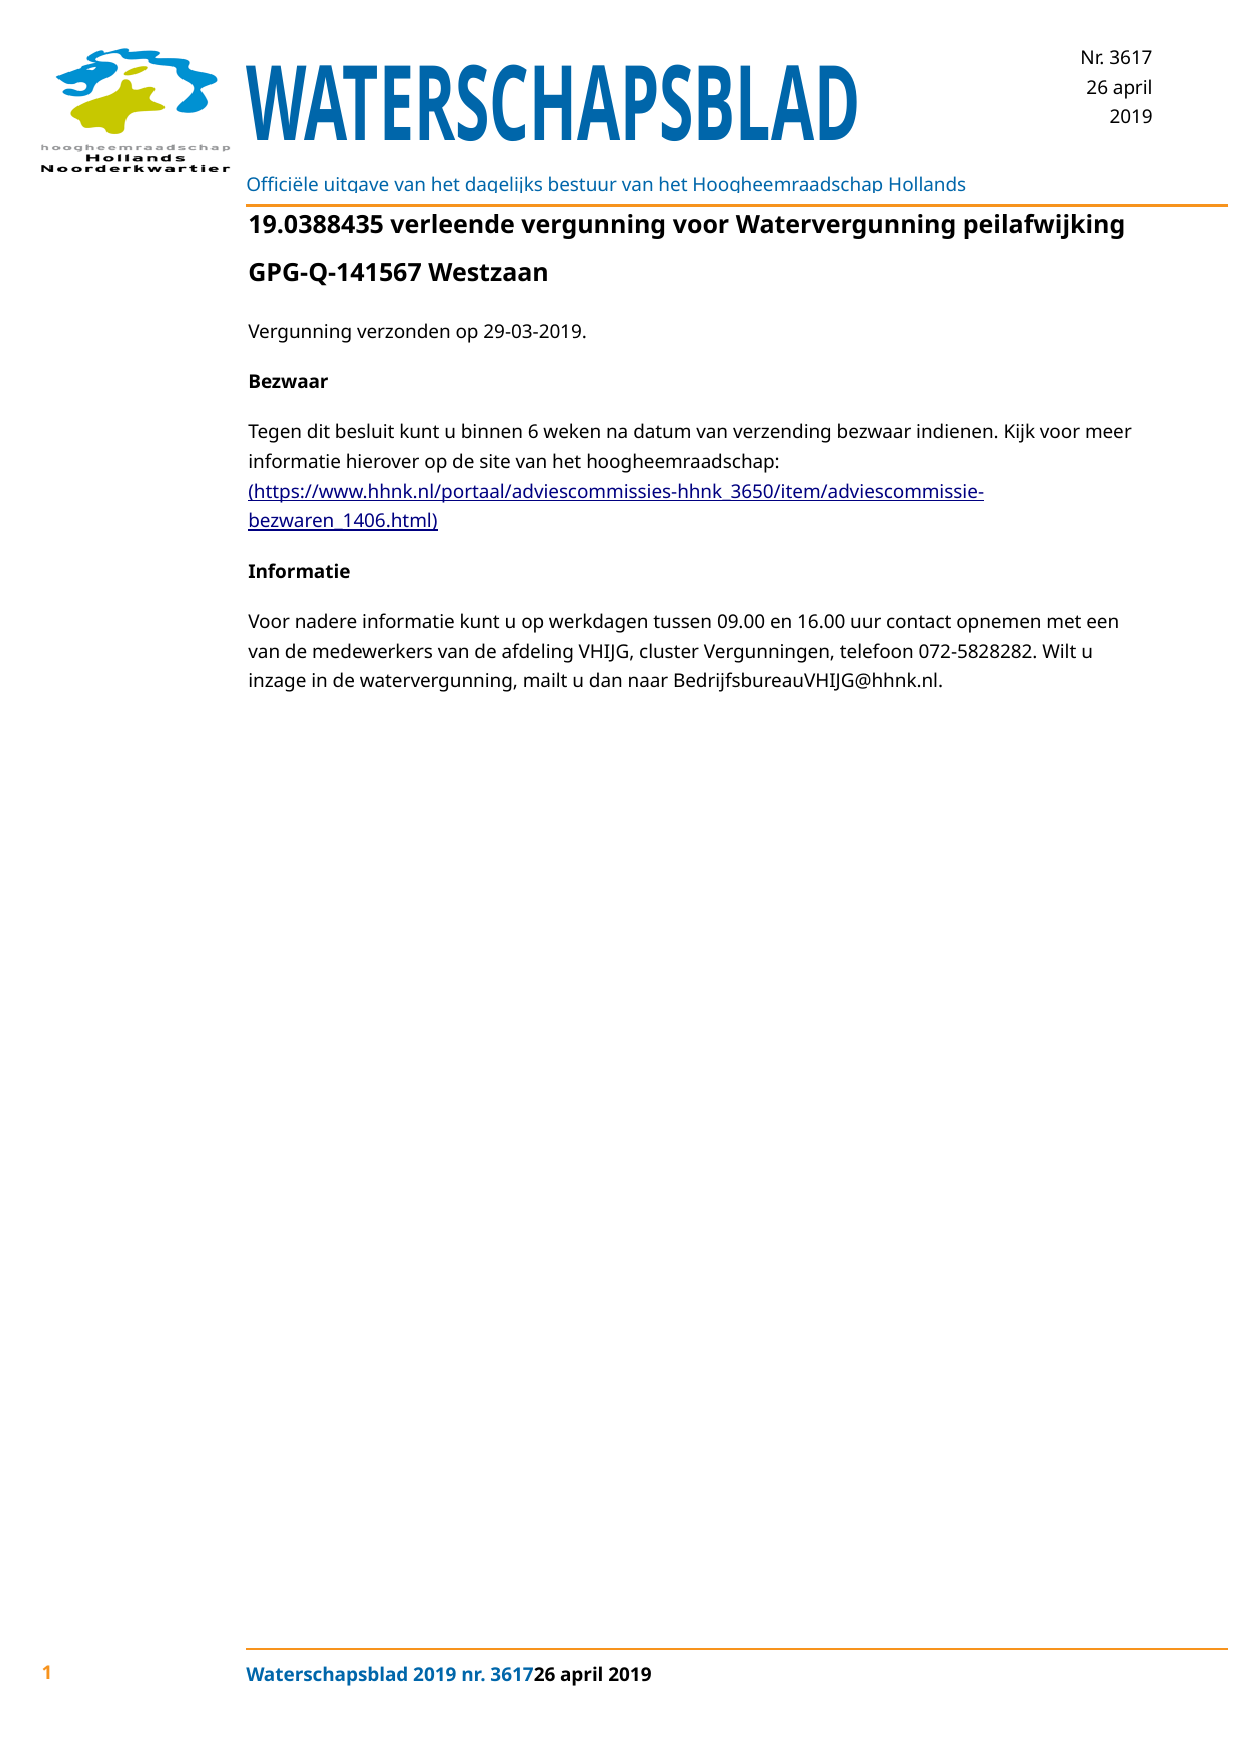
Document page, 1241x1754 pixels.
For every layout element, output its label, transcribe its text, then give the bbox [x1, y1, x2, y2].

text Informatie [248, 558, 1152, 584]
text 19.0388435 verleende vergunning voor Watervergunning peilafwijking GPG-Q-141567 Westzaan [248, 207, 1152, 288]
text Voor nadere informatie kunt u op werkdagen tussen 09.00 en 16.00 uur contact opnemen met een van de medewerkers van de afdeling VHIJG, cluster Vergunningen, telefoon 072-5828282. Wilt u inzage in de watervergunning, mailt u dan naar BedrijfsbureauVHIJG@hhnk.nl. [248, 608, 1152, 693]
text Vergunning verzonden op 29-03-2019. [248, 318, 1152, 344]
picture [41, 47, 231, 172]
text Tegen dit besluit kunt u binnen 6 weken na datum van verzending bezwaar indienen. Kijk voor meer informatie hierover op de site van het hoogheemraadschap: (https://www.hhnk.nl/portaal/adviescommissies-hhnk_3650/item/adviescommissie-bezwaren_1406.html) [248, 419, 1152, 533]
text Bezwaar [248, 368, 1152, 394]
